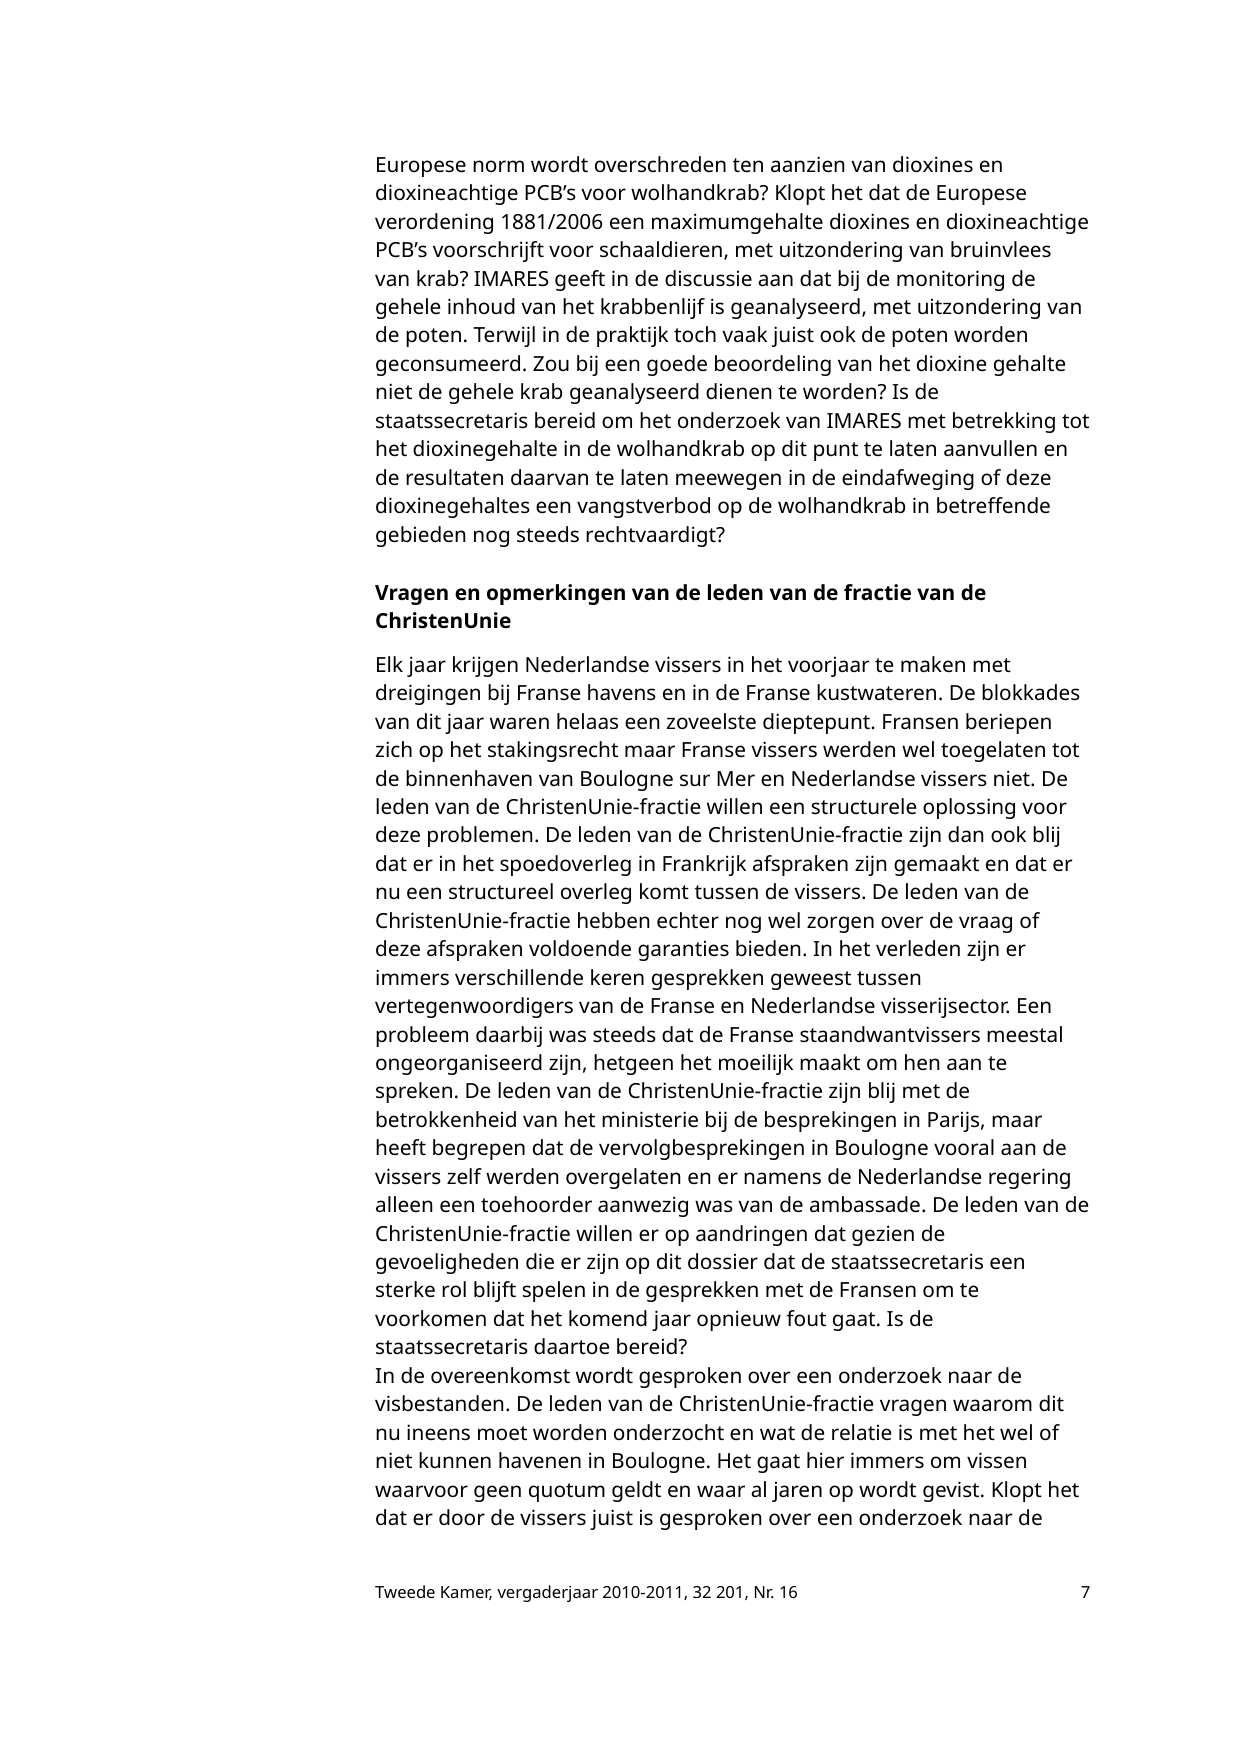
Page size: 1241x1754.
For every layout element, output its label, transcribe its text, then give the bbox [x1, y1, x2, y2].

text Elk jaar krijgen Nederlandse vissers in het voorjaar te maken met dreigingen bij Franse havens en in de Franse kustwateren. De blokkades van dit jaar waren helaas een zoveelste dieptepunt. Fransen beriepen zich op het stakingsrecht maar Franse vissers werden wel toegelaten tot de binnenhaven van Boulogne sur Mer en Nederlandse vissers niet. De leden van de ChristenUnie-fractie willen een structurele oplossing voor deze problemen. De leden van de ChristenUnie-fractie zijn dan ook blij dat er in het spoedoverleg in Frankrijk afspraken zijn gemaakt en dat er nu een structureel overleg komt tussen de vissers. De leden van de ChristenUnie-fractie hebben echter nog wel zorgen over de vraag of deze afspraken voldoende garanties bieden. In het verleden zijn er immers verschillende keren gesprekken geweest tussen vertegenwoordigers van de Franse en Nederlandse visserijsector. Een probleem daarbij was steeds dat de Franse staandwantvissers meestal ongeorganiseerd zijn, hetgeen het moeilijk maakt om hen aan te spreken. De leden van de ChristenUnie-fractie zijn blij met de betrokkenheid van het ministerie bij de besprekingen in Parijs, maar heeft begrepen dat de vervolgbesprekingen in Boulogne vooral aan de vissers zelf werden overgelaten en er namens de Nederlandse regering alleen een toehoorder aanwezig was van de ambassade. De leden van de ChristenUnie-fractie willen er op aandringen dat gezien de gevoeligheden die er zijn op dit dossier dat de staatssecretaris een sterke rol blijft spelen in de gesprekken met de Fransen om te voorkomen dat het komend jaar opnieuw fout gaat. Is de staatssecretaris daartoe bereid? [375, 650, 1090, 1361]
text In de overeenkomst wordt gesproken over een onderzoek naar de visbestanden. De leden van de ChristenUnie-fractie vragen waarom dit nu ineens moet worden onderzocht en wat de relatie is met het wel of niet kunnen havenen in Boulogne. Het gaat hier immers om vissen waarvoor geen quotum geldt en waar al jaren op wordt gevist. Klopt het dat er door de vissers juist is gesproken over een onderzoek naar de [375, 1361, 1090, 1532]
text Europese norm wordt overschreden ten aanzien van dioxines en dioxineachtige PCB’s voor wolhandkrab? Klopt het dat de Europese verordening 1881/2006 een maximumgehalte dioxines en dioxineachtige PCB’s voorschrijft voor schaaldieren, met uitzondering van bruinvlees van krab? IMARES geeft in de discussie aan dat bij de monitoring de gehele inhoud van het krabbenlijf is geanalyseerd, met uitzondering van de poten. Terwijl in de praktijk toch vaak juist ook de poten worden geconsumeerd. Zou bij een goede beoordeling van het dioxine gehalte niet de gehele krab geanalyseerd dienen te worden? Is de staatssecretaris bereid om het onderzoek van IMARES met betrekking tot het dioxinegehalte in de wolhandkrab op dit punt te laten aanvullen en de resultaten daarvan te laten meewegen in de eindafweging of deze dioxinegehaltes een vangstverbod op de wolhandkrab in betreffende gebieden nog steeds rechtvaardigt? [375, 150, 1090, 548]
text Vragen en opmerkingen van de leden van de fractie van de ChristenUnie [375, 578, 1090, 635]
